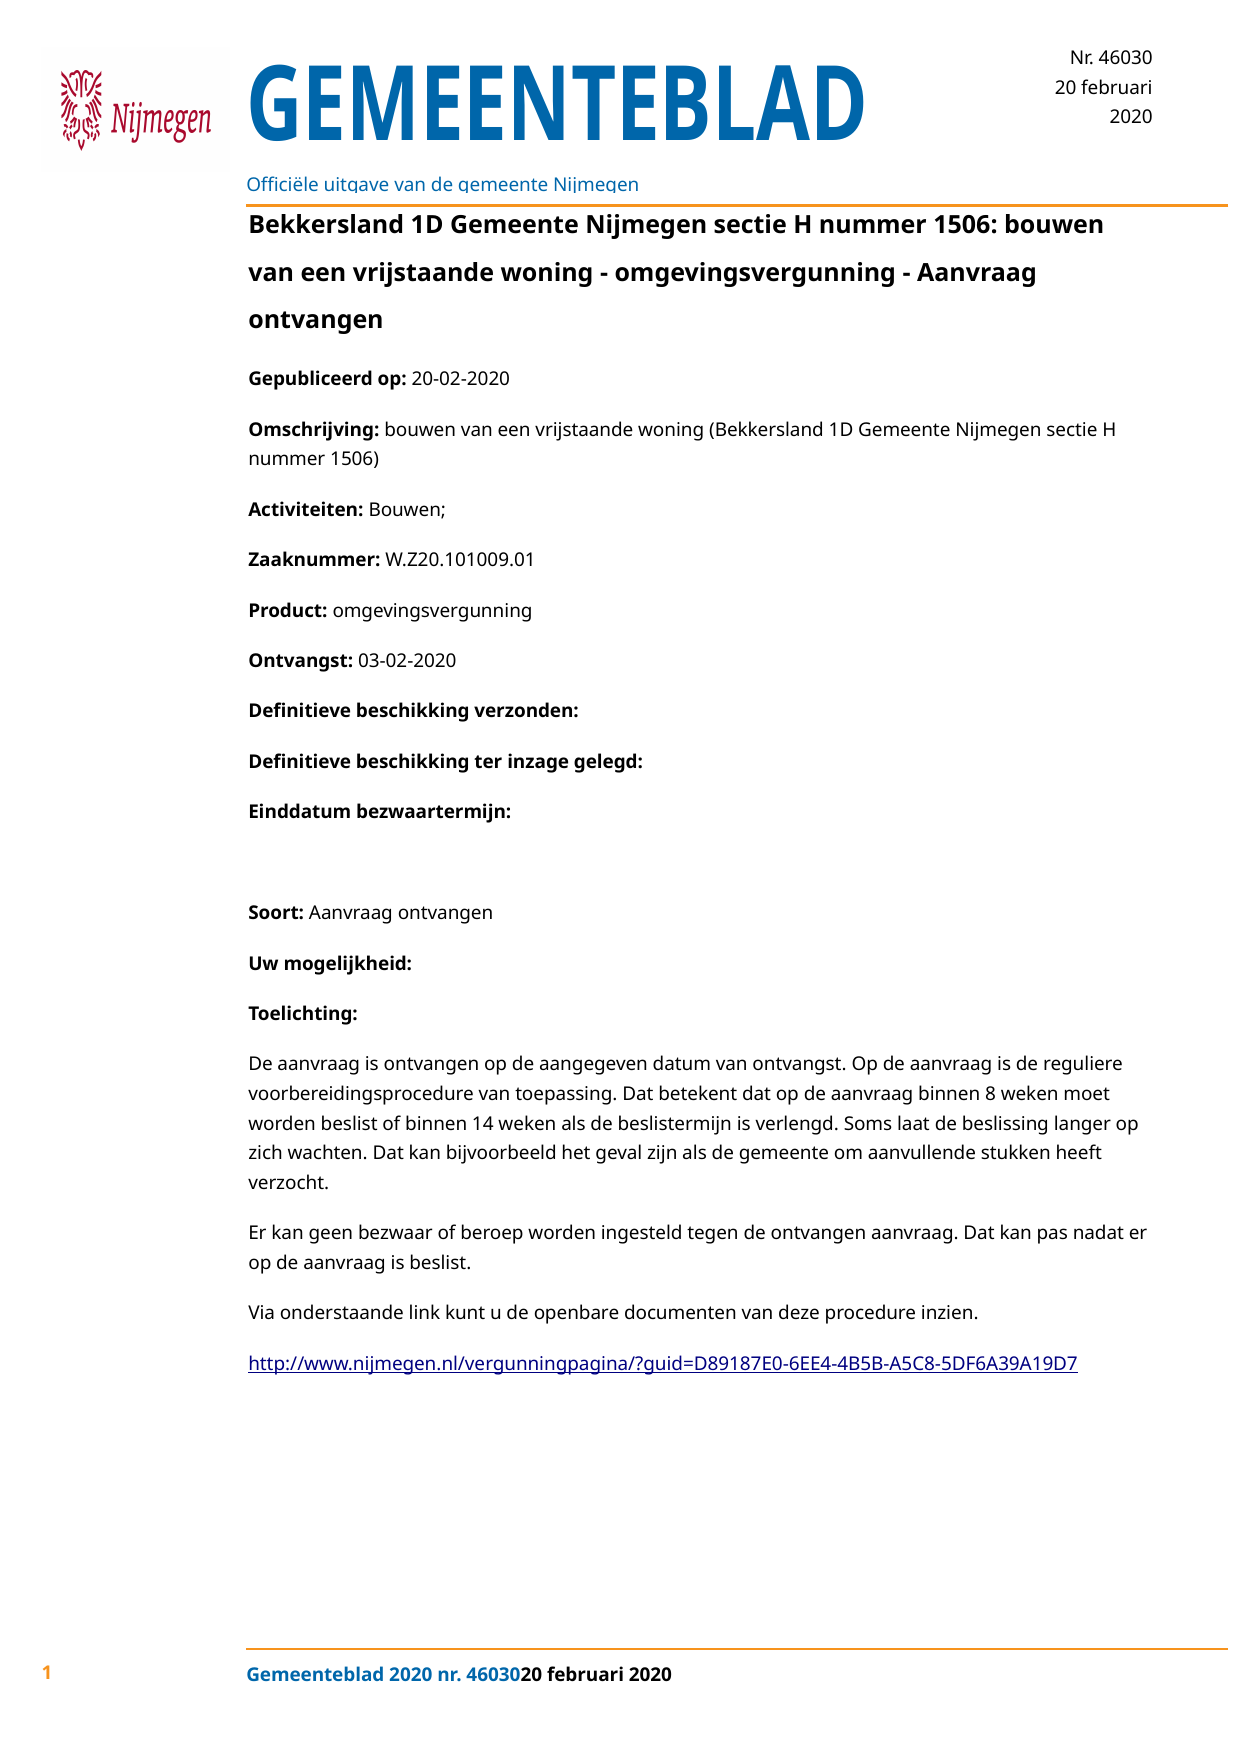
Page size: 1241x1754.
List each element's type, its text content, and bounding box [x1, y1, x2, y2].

text Er kan geen bezwaar of beroep worden ingesteld tegen de ontvangen aanvraag. Dat kan pas nadat er op de aanvraag is beslist. [248, 1219, 1152, 1274]
text http://www.nijmegen.nl/vergunningpagina/?guid=D89187E0-6EE4-4B5B-A5C8-5DF6A39A19D7 [248, 1350, 1152, 1375]
text Activiteiten: Bouwen; [248, 496, 1152, 522]
text Ontvangst: 03-02-2020 [248, 647, 1152, 673]
text Zaaknummer: W.Z20.101009.01 [248, 546, 1152, 572]
text Einddatum bezwaartermijn: [248, 798, 1152, 824]
text Gepubliceerd op: 20-02-2020 [248, 366, 1152, 391]
text Toelichting: [248, 1000, 1152, 1026]
text Definitieve beschikking ter inzage gelegd: [248, 748, 1152, 774]
text Omschrijving: bouwen van een vrijstaande woning (Bekkersland 1D Gemeente Nijmegen sectie H nummer 1506) [248, 416, 1152, 471]
text Product: omgevingsvergunning [248, 597, 1152, 622]
text Via onderstaande link kunt u de openbare documenten van deze procedure inzien. [248, 1299, 1152, 1325]
text De aanvraag is ontvangen op de aangegeven datum van ontvangst. Op de aanvraag is de reguliere voorbereidingsprocedure van toepassing. Dat betekent dat op de aanvraag binnen 8 weken moet worden beslist of binnen 14 weken als de beslistermijn is verlengd. Soms laat de beslissing langer op zich wachten. Dat kan bijvoorbeeld het geval zijn als de gemeente om aanvullende stukken heeft verzocht. [248, 1051, 1152, 1194]
picture [41, 47, 231, 172]
text Soort: Aanvraag ontvangen [248, 899, 1152, 925]
text Definitieve beschikking verzonden: [248, 698, 1152, 723]
text Uw mogelijkheid: [248, 950, 1152, 975]
text Bekkersland 1D Gemeente Nijmegen sectie H nummer 1506: bouwen van een vrijstaande woning - omgevingsvergunning - Aanvraag ontvangen [248, 207, 1152, 336]
